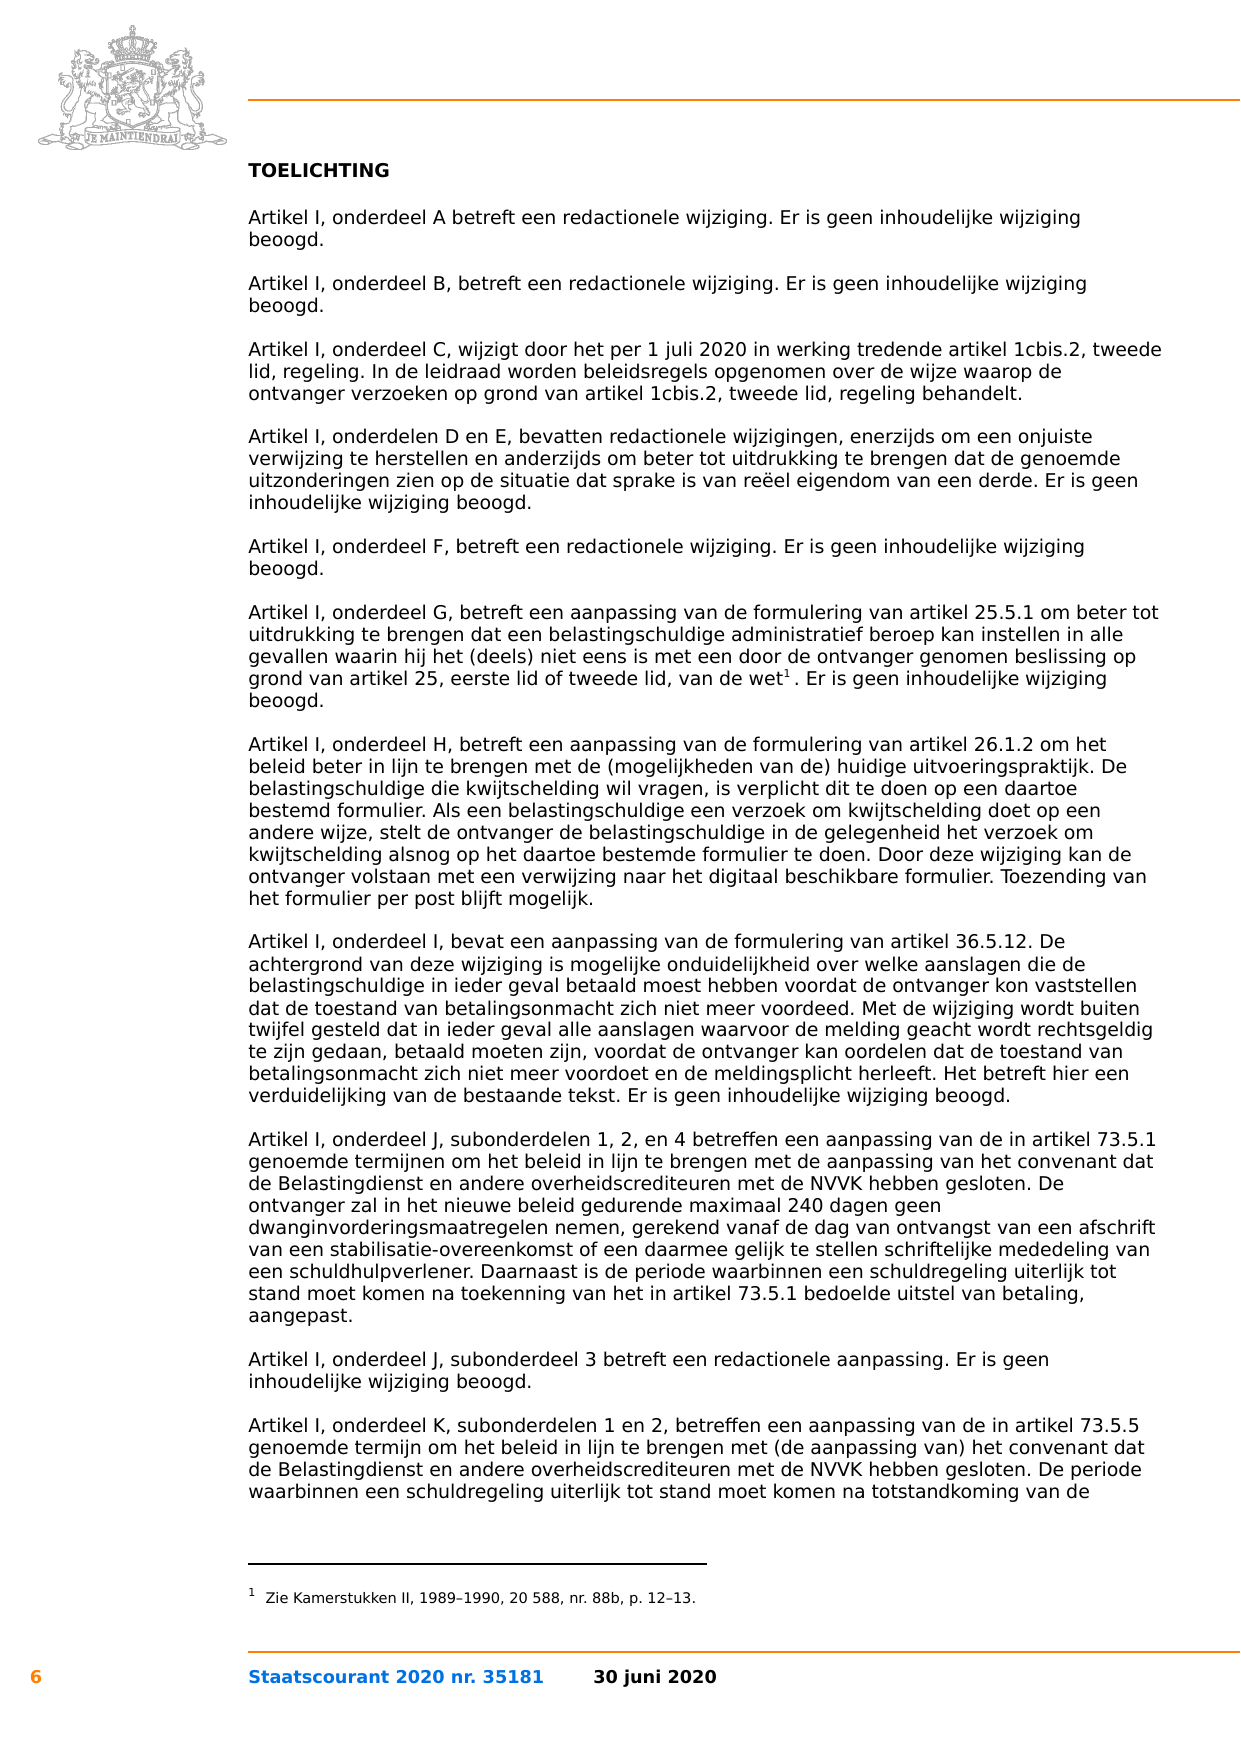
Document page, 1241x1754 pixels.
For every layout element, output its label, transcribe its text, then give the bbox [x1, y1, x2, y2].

text Artikel I, onderdeel J, subonderdeel 3 betreft een redactionele aanpassing. Er is geen inhoudelijke wijziging beoogd. [248, 1349, 1163, 1393]
text Artikel I, onderdeel G, betreft een aanpassing van de formulering van artikel 25.5.1 om beter tot uitdrukking te brengen dat een belastingschuldige administratief beroep kan instellen in alle gevallen waarin hij het (deels) niet eens is met een door de ontvanger genomen beslissing op grond van artikel 25, eerste lid of tweede lid, van de wet. Er is geen inhoudelijke wijziging beoogd. [248, 602, 1163, 712]
text Zie Kamerstukken II, 1989–1990, 20 588, nr. 88b, p. 12–13. [248, 1586, 1163, 1608]
text Artikel I, onderdelen D en E, bevatten redactionele wijzigingen, enerzijds om een onjuiste verwijzing te herstellen en anderzijds om beter tot uitdrukking te brengen dat de genoemde uitzonderingen zien op de situatie dat sprake is van reëel eigendom van een derde. Er is geen inhoudelijke wijziging beoogd. [248, 426, 1163, 514]
text Artikel I, onderdeel I, bevat een aanpassing van de formulering van artikel 36.5.12. De achtergrond van deze wijziging is mogelijke onduidelijkheid over welke aanslagen die de belastingschuldige in ieder geval betaald moest hebben voordat de ontvanger kon vaststellen dat de toestand van betalingsonmacht zich niet meer voordeed. Met de wijziging wordt buiten twijfel gesteld dat in ieder geval alle aanslagen waarvoor de melding geacht wordt rechtsgeldig te zijn gedaan, betaald moeten zijn, voordat de ontvanger kan oordelen dat de toestand van betalingsonmacht zich niet meer voordoet en de meldingsplicht herleeft. Het betreft hier een verduidelijking van de bestaande tekst. Er is geen inhoudelijke wijziging beoogd. [248, 931, 1163, 1107]
text Artikel I, onderdeel F, betreft een redactionele wijziging. Er is geen inhoudelijke wijziging beoogd. [248, 536, 1163, 580]
text Artikel I, onderdeel B, betreft een redactionele wijziging. Er is geen inhoudelijke wijziging beoogd. [248, 273, 1163, 317]
picture [38, 25, 227, 150]
subtitle TOELICHTING [248, 160, 1163, 182]
text Artikel I, onderdeel C, wijzigt door het per 1 juli 2020 in werking tredende artikel 1cbis.2, tweede lid, regeling. In de leidraad worden beleidsregels opgenomen over de wijze waarop de ontvanger verzoeken op grond van artikel 1cbis.2, tweede lid, regeling behandelt. [248, 338, 1163, 404]
text Artikel I, onderdeel K, subonderdelen 1 en 2, betreffen een aanpassing van de in artikel 73.5.5 genoemde termijn om het beleid in lijn te brengen met (de aanpassing van) het convenant dat de Belastingdienst en andere overheidscrediteuren met de NVVK hebben gesloten. De periode waarbinnen een schuldregeling uiterlijk tot stand moet komen na totstandkoming van de [248, 1415, 1163, 1503]
text Artikel I, onderdeel J, subonderdelen 1, 2, en 4 betreffen een aanpassing van de in artikel 73.5.1 genoemde termijnen om het beleid in lijn te brengen met de aanpassing van het convenant dat de Belastingdienst en andere overheidscrediteuren met de NVVK hebben gesloten. De ontvanger zal in het nieuwe beleid gedurende maximaal 240 dagen geen dwanginvorderingsmaatregelen nemen, gerekend vanaf de dag van ontvangst van een afschrift van een stabilisatie-overeenkomst of een daarmee gelijk te stellen schriftelijke mededeling van een schuldhulpverlener. Daarnaast is de periode waarbinnen een schuldregeling uiterlijk tot stand moet komen na toekenning van het in artikel 73.5.1 bedoelde uitstel van betaling, aangepast. [248, 1129, 1163, 1327]
text Artikel I, onderdeel A betreft een redactionele wijziging. Er is geen inhoudelijke wijziging beoogd. [248, 207, 1163, 251]
text Artikel I, onderdeel H, betreft een aanpassing van de formulering van artikel 26.1.2 om het beleid beter in lijn te brengen met de (mogelijkheden van de) huidige uitvoeringspraktijk. De belastingschuldige die kwijtschelding wil vragen, is verplicht dit te doen op een daartoe bestemd formulier. Als een belastingschuldige een verzoek om kwijtschelding doet op een andere wijze, stelt de ontvanger de belastingschuldige in de gelegenheid het verzoek om kwijtschelding alsnog op het daartoe bestemde formulier te doen. Door deze wijziging kan de ontvanger volstaan met een verwijzing naar het digitaal beschikbare formulier. Toezending van het formulier per post blijft mogelijk. [248, 734, 1163, 909]
